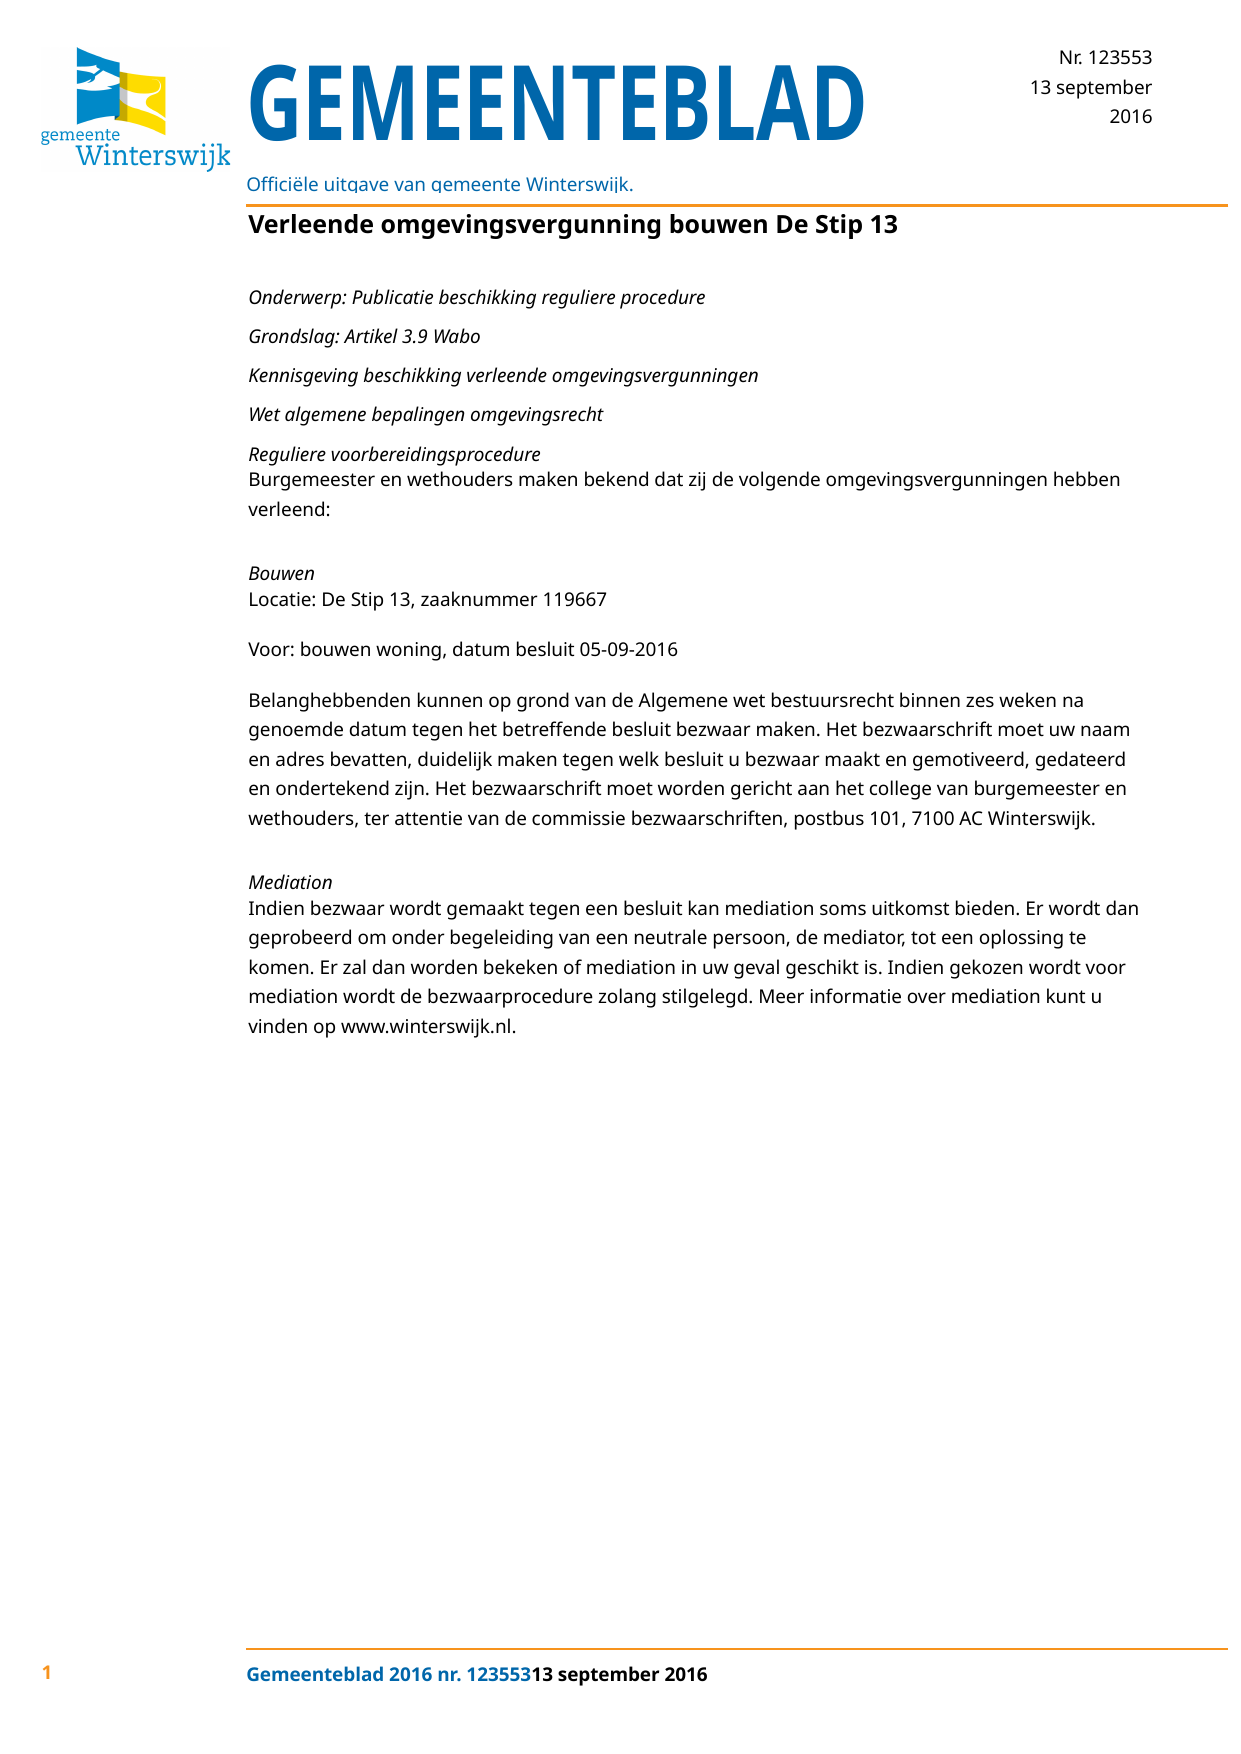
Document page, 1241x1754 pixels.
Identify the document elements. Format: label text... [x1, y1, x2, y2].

text Bouwen [248, 560, 1152, 586]
text Locatie: De Stip 13, zaaknummer 119667 [248, 586, 1152, 612]
text Onderwerp: Publicatie beschikking reguliere procedure [248, 284, 1152, 309]
picture [41, 47, 231, 172]
text Grondslag: Artikel 3.9 Wabo [248, 323, 1152, 349]
picture [225, 153, 231, 162]
text Indien bezwaar wordt gemaakt tegen een besluit kan mediation soms uitkomst bieden. Er wordt dan geprobeerd om onder begeleiding van een neutrale persoon, de mediator, tot een oplossing te komen. Er zal dan worden bekeken of mediation in uw geval geschikt is. Indien gekozen wordt voor mediation wordt de bezwaarprocedure zolang stilgelegd. Meer informatie over mediation kunt u vinden op www.winterswijk.nl. [248, 895, 1152, 1039]
text Wet algemene bepalingen omgevingsrecht [248, 402, 1152, 427]
text Verleende omgevingsvergunning bouwen De Stip 13 [248, 207, 1152, 241]
text Belanghebbenden kunnen op grond van de Algemene wet bestuursrecht binnen zes weken na genoemde datum tegen het betreffende besluit bezwaar maken. Het bezwaarschrift moet uw naam en adres bevatten, duidelijk maken tegen welk besluit u bezwaar maakt en gemotiveerd, gedateerd en ondertekend zijn. Het bezwaarschrift moet worden gericht aan het college van burgemeester en wethouders, ter attentie van de commissie bezwaarschriften, postbus 101, 7100 AC Winterswijk. [248, 687, 1152, 831]
text Kennisgeving beschikking verleende omgevingsvergunningen [248, 362, 1152, 388]
text Burgemeester en wethouders maken bekend dat zij de volgende omgevingsvergunningen hebben verleend: [248, 467, 1152, 522]
text Voor: bouwen woning, datum besluit 05-09-2016 [248, 636, 1152, 662]
text Mediation [248, 869, 1152, 895]
text Reguliere voorbereidingsprocedure [248, 441, 1152, 467]
